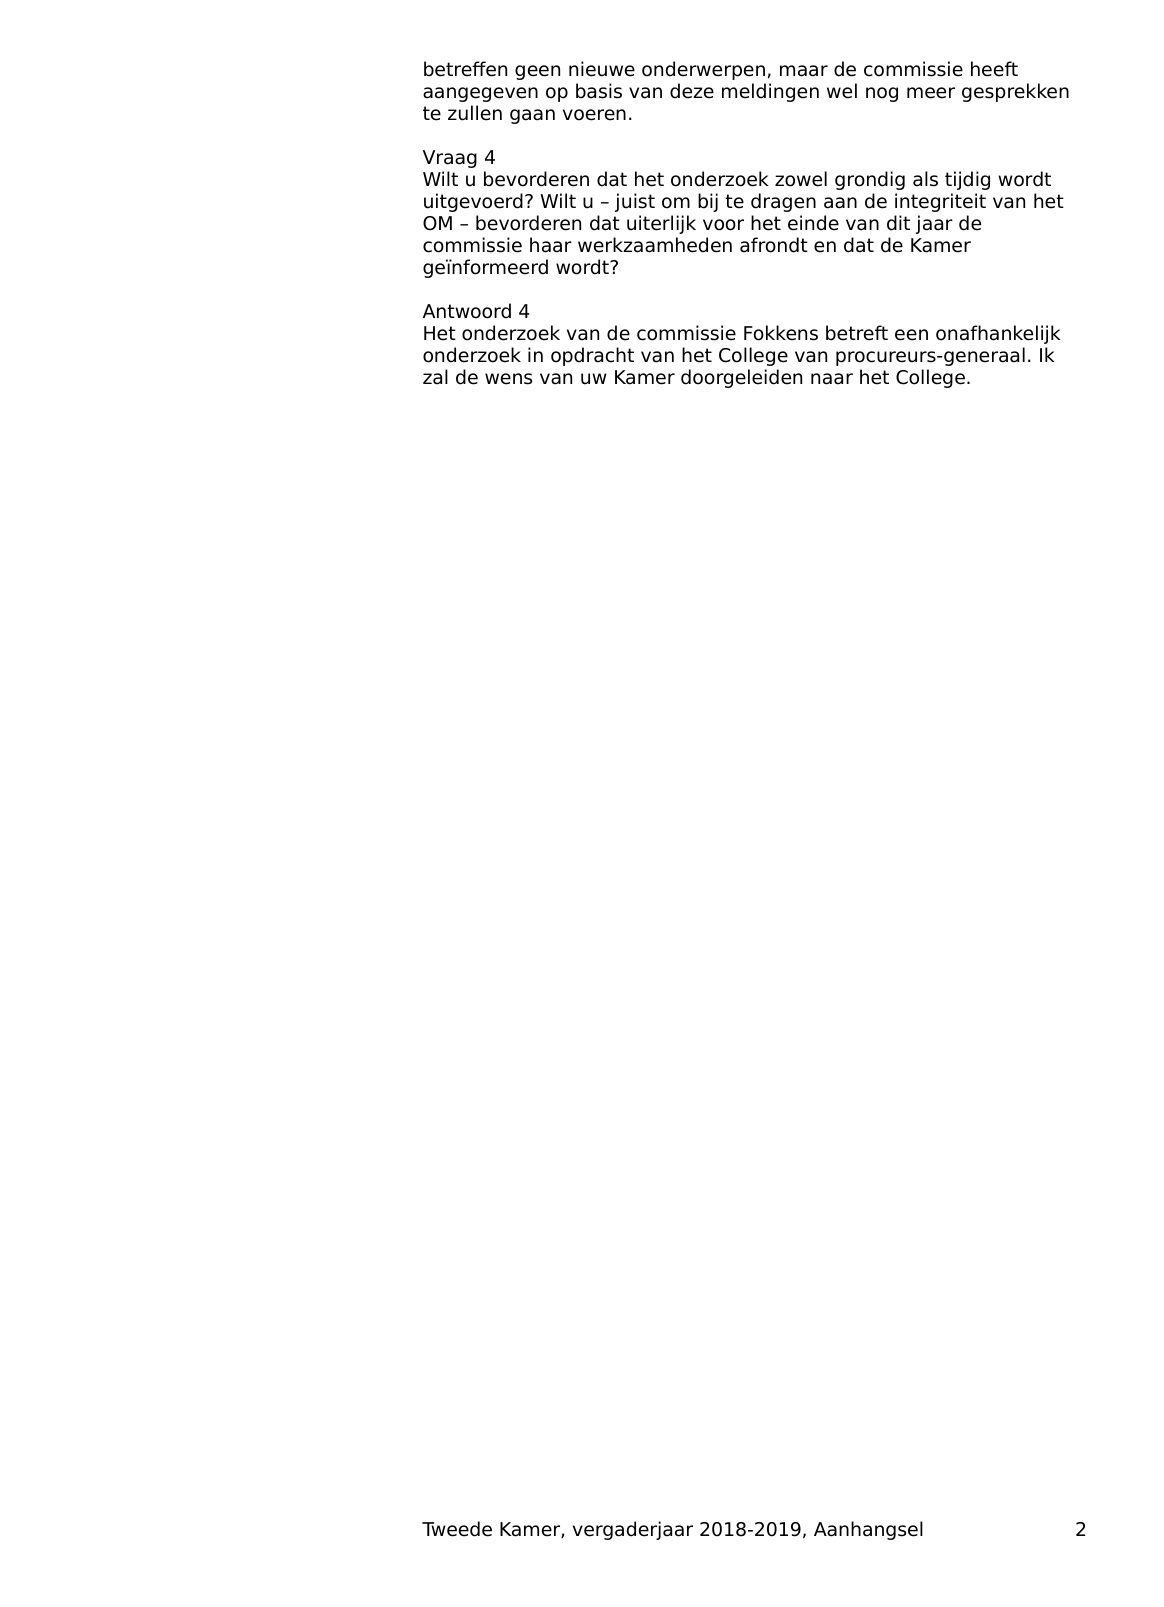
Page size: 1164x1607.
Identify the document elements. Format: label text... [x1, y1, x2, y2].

text Vraag 4 [422, 147, 1087, 169]
text Antwoord 4 [422, 301, 1087, 323]
text betreffen geen nieuwe onderwerpen, maar de commissie heeft aangegeven op basis van deze meldingen wel nog meer gesprekken te zullen gaan voeren. [422, 59, 1087, 125]
text Wilt u bevorderen dat het onderzoek zowel grondig als tijdig wordt uitgevoerd? Wilt u – juist om bij te dragen aan de integriteit van het OM – bevorderen dat uiterlijk voor het einde van dit jaar de commissie haar werkzaamheden afrondt en dat de Kamer geïnformeerd wordt? [422, 169, 1087, 279]
text Het onderzoek van de commissie Fokkens betreft een onafhankelijk onderzoek in opdracht van het College van procureurs-generaal. Ik zal de wens van uw Kamer doorgeleiden naar het College. [422, 323, 1087, 389]
